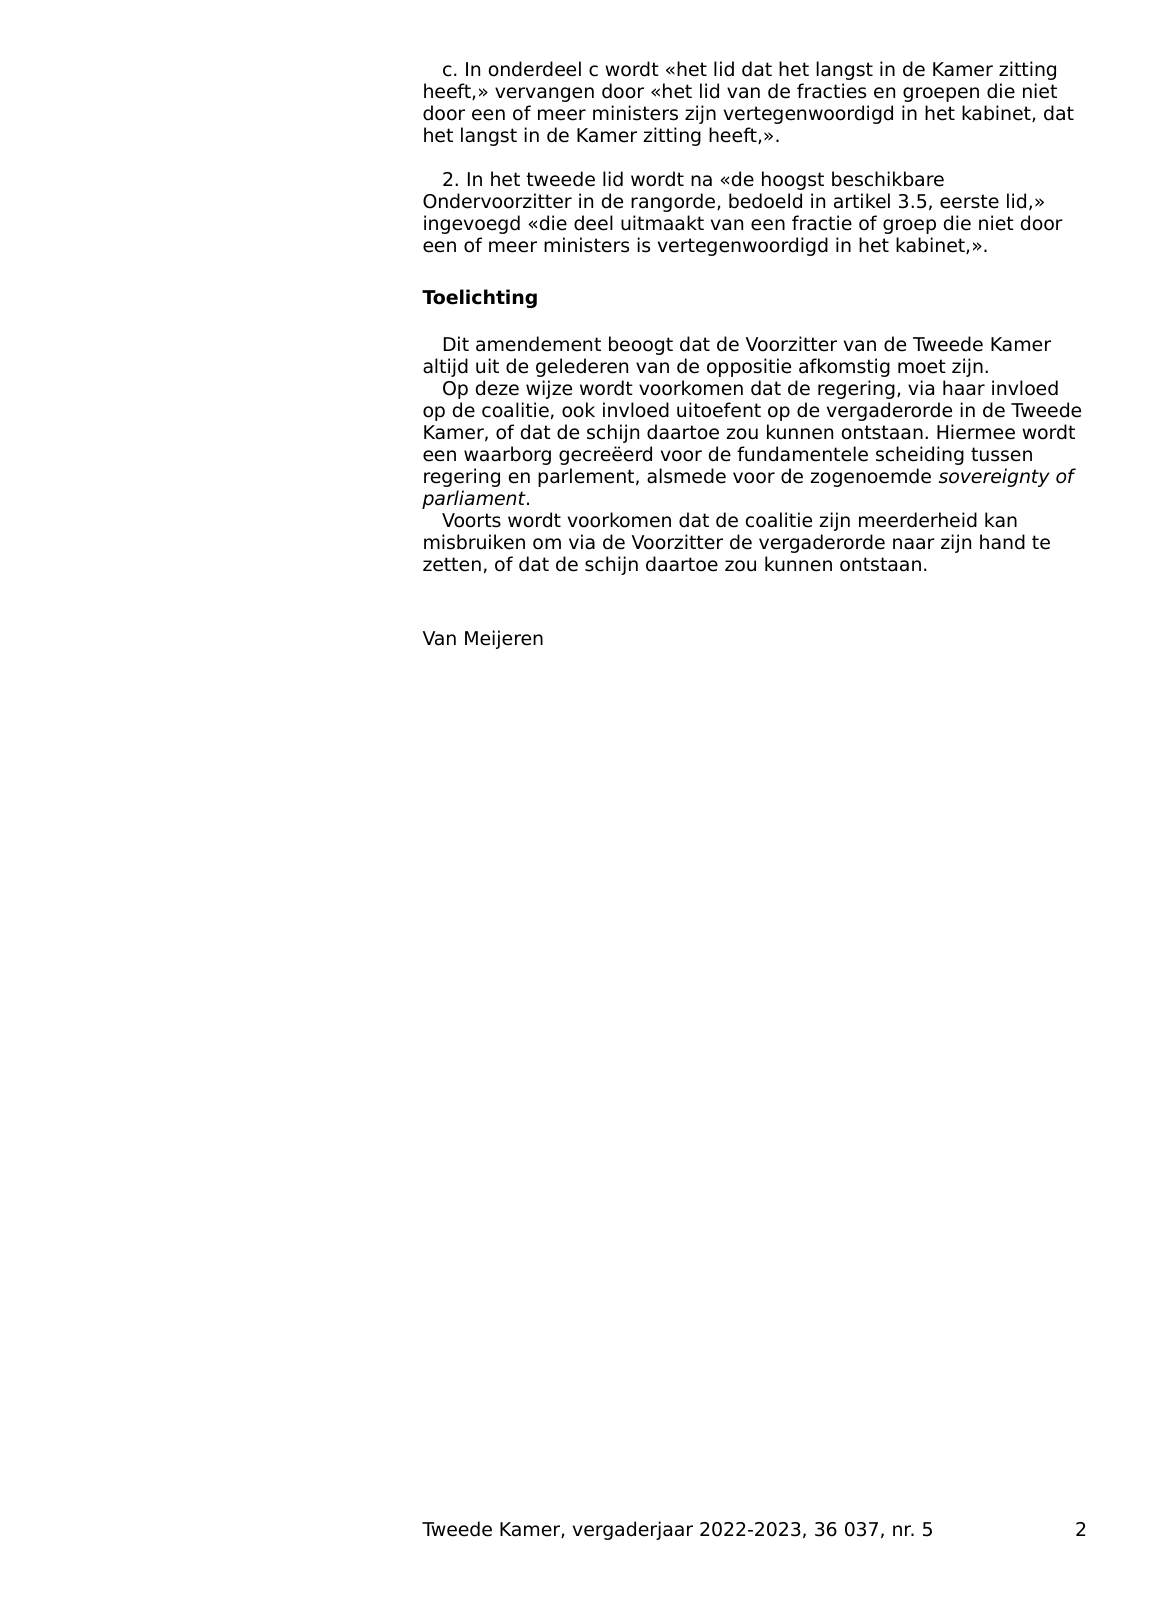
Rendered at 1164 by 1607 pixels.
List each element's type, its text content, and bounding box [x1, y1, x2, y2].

text Dit amendement beoogt dat de Voorzitter van de Tweede Kamer altijd uit de gelederen van de oppositie afkomstig moet zijn. [422, 334, 1087, 378]
text Van Meijeren [422, 606, 1087, 650]
text Op deze wijze wordt voorkomen dat de regering, via haar invloed op de coalitie, ook invloed uitoefent op de vergaderorde in de Tweede Kamer, of dat de schijn daartoe zou kunnen ontstaan. Hiermee wordt een waarborg gecreëerd voor de fundamentele scheiding tussen regering en parlement, alsmede voor de zogenoemde sovereignty of parliament. [422, 378, 1087, 510]
subtitle Toelichting [422, 287, 1087, 309]
text c. In onderdeel c wordt «het lid dat het langst in de Kamer zitting heeft,» vervangen door «het lid van de fracties en groepen die niet door een of meer ministers zijn vertegenwoordigd in het kabinet, dat het langst in de Kamer zitting heeft,». [422, 59, 1087, 147]
text 2. In het tweede lid wordt na «de hoogst beschikbare Ondervoorzitter in de rangorde, bedoeld in artikel 3.5, eerste lid,» ingevoegd «die deel uitmaakt van een fractie of groep die niet door een of meer ministers is vertegenwoordigd in het kabinet,». [422, 169, 1087, 257]
text Voorts wordt voorkomen dat de coalitie zijn meerderheid kan misbruiken om via de Voorzitter de vergaderorde naar zijn hand te zetten, of dat de schijn daartoe zou kunnen ontstaan. [422, 510, 1087, 576]
